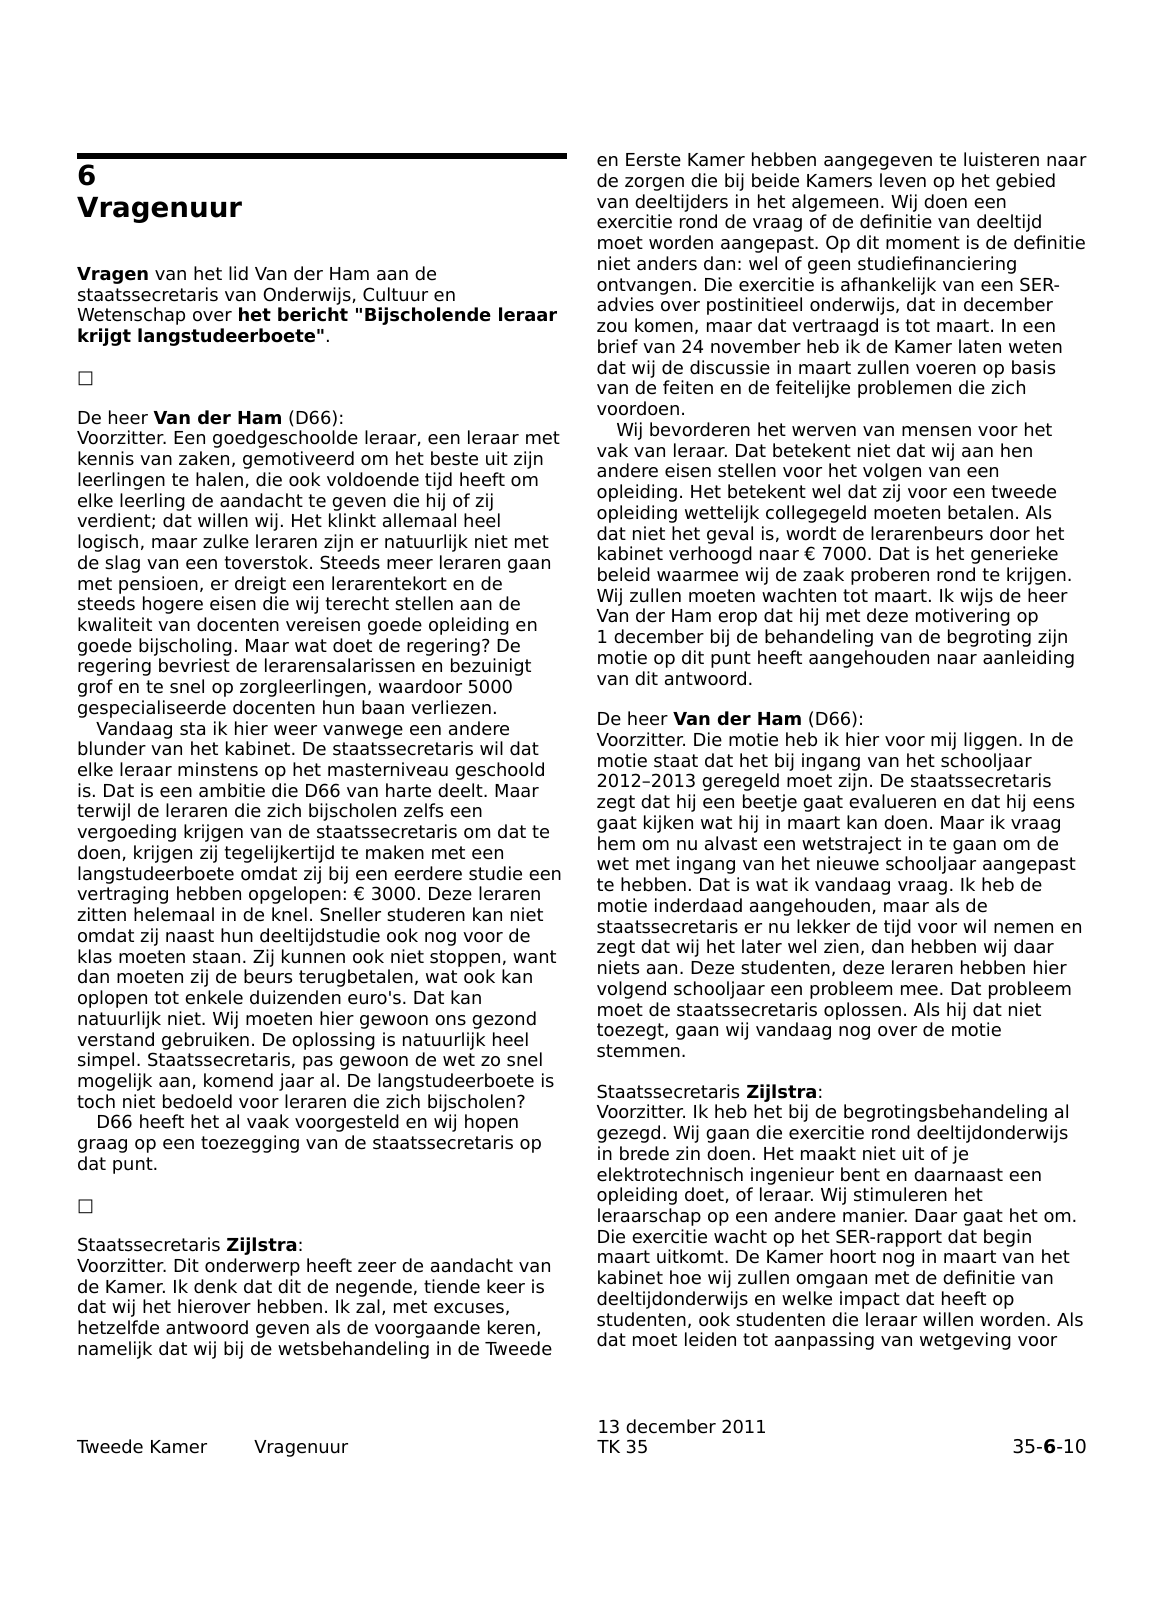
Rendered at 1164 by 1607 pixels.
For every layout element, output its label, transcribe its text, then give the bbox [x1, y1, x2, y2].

text Staatssecretaris Zijlstra: [77, 1235, 567, 1256]
text Voorzitter. Een goedgeschoolde leraar, een leraar met kennis van zaken, gemotiveerd om het beste uit zijn leerlingen te halen, die ook voldoende tijd heeft om elke leerling de aandacht te geven die hij of zij verdient; dat willen wij. Het klinkt allemaal heel logisch, maar zulke leraren zijn er natuurlijk niet met de slag van een toverstok. Steeds meer leraren gaan met pensioen, er dreigt een lerarentekort en de steeds hogere eisen die wij terecht stellen aan de kwaliteit van docenten vereisen goede opleiding en goede bijscholing. Maar wat doet de regering? De regering bevriest de lerarensalarissen en bezuinigt grof en te snel op zorgleerlingen, waardoor 5000 gespecialiseerde docenten hun baan verliezen. [77, 428, 567, 718]
text Voorzitter. Ik heb het bij de begrotingsbehandeling al gezegd. Wij gaan die exercitie rond deeltijdonderwijs in brede zin doen. Het maakt niet uit of je elektrotechnisch ingenieur bent en daarnaast een opleiding doet, of leraar. Wij stimuleren het leraarschap op een andere manier. Daar gaat het om. Die exercitie wacht op het SER-rapport dat begin maart uitkomt. De Kamer hoort nog in maart van het kabinet hoe wij zullen omgaan met de definitie van deeltijdonderwijs en welke impact dat heeft op studenten, ook studenten die leraar willen worden. Als dat moet leiden tot aanpassing van wetgeving voor [596, 1102, 1087, 1351]
text □ [77, 1194, 567, 1215]
text Vandaag sta ik hier weer vanwege een andere blunder van het kabinet. De staatssecretaris wil dat elke leraar minstens op het masterniveau geschoold is. Dat is een ambitie die D66 van harte deelt. Maar terwijl de leraren die zich bijscholen zelfs een vergoeding krijgen van de staatssecretaris om dat te doen, krijgen zij tegelijkertijd te maken met een langstudeerboete omdat zij bij een eerdere studie een vertraging hebben opgelopen: € 3000. Deze leraren zitten helemaal in de knel. Sneller studeren kan niet omdat zij naast hun deeltijdstudie ook nog voor de klas moeten staan. Zij kunnen ook niet stoppen, want dan moeten zij de beurs terugbetalen, wat ook kan oplopen tot enkele duizenden euro's. Dat kan natuurlijk niet. Wij moeten hier gewoon ons gezond verstand gebruiken. De oplossing is natuurlijk heel simpel. Staatssecretaris, pas gewoon de wet zo snel mogelijk aan, komend jaar al. De langstudeerboete is toch niet bedoeld voor leraren die zich bijscholen? [77, 718, 567, 1112]
text Wij bevorderen het werven van mensen voor het vak van leraar. Dat betekent niet dat wij aan hen andere eisen stellen voor het volgen van een opleiding. Het betekent wel dat zij voor een tweede opleiding wettelijk collegegeld moeten betalen. Als dat niet het geval is, wordt de lerarenbeurs door het kabinet verhoogd naar € 7000. Dat is het generieke beleid waarmee wij de zaak proberen rond te krijgen. Wij zullen moeten wachten tot maart. Ik wijs de heer Van der Ham erop dat hij met deze motivering op 1 december bij de behandeling van de begroting zijn motie op dit punt heeft aangehouden naar aanleiding van dit antwoord. [596, 420, 1087, 689]
text Voorzitter. Dit onderwerp heeft zeer de aandacht van de Kamer. Ik denk dat dit de negende, tiende keer is dat wij het hierover hebben. Ik zal, met excuses, hetzelfde antwoord geven als de voorgaande keren, namelijk dat wij bij de wetsbehandeling in de Tweede [77, 1256, 567, 1359]
text De heer Van der Ham (D66): [596, 709, 1087, 730]
text Voorzitter. Die motie heb ik hier voor mij liggen. In de motie staat dat het bij ingang van het schooljaar 2012–2013 geregeld moet zijn. De staatssecretaris zegt dat hij een beetje gaat evalueren en dat hij eens gaat kijken wat hij in maart kan doen. Maar ik vraag hem om nu alvast een wetstraject in te gaan om de wet met ingang van het nieuwe schooljaar aangepast te hebben. Dat is wat ik vandaag vraag. Ik heb de motie inderdaad aangehouden, maar als de staatssecretaris er nu lekker de tijd voor wil nemen en zegt dat wij het later wel zien, dan hebben wij daar niets aan. Deze studenten, deze leraren hebben hier volgend schooljaar een probleem mee. Dat probleem moet de staatssecretaris oplossen. Als hij dat niet toezegt, gaan wij vandaag nog over de motie stemmen. [596, 730, 1087, 1062]
text en Eerste Kamer hebben aangegeven te luisteren naar de zorgen die bij beide Kamers leven op het gebied van deeltijders in het algemeen. Wij doen een exercitie rond de vraag of de definitie van deeltijd moet worden aangepast. Op dit moment is de definitie niet anders dan: wel of geen studiefinanciering ontvangen. Die exercitie is afhankelijk van een SER-advies over postinitieel onderwijs, dat in december zou komen, maar dat vertraagd is tot maart. In een brief van 24 november heb ik de Kamer laten weten dat wij de discussie in maart zullen voeren op basis van de feiten en de feitelijke problemen die zich voordoen. [596, 150, 1087, 420]
text Vragen van het lid Van der Ham aan de staatssecretaris van Onderwijs, Cultuur en Wetenschap over het bericht "Bijscholende leraar krijgt langstudeerboete". [77, 264, 567, 347]
text □ [77, 367, 567, 387]
title 6 Vragenuur [77, 159, 567, 224]
text Staatssecretaris Zijlstra: [596, 1082, 1087, 1102]
text De heer Van der Ham (D66): [77, 407, 567, 428]
text D66 heeft het al vaak voorgesteld en wij hopen graag op een toezegging van de staatssecretaris op dat punt. [77, 1112, 567, 1174]
